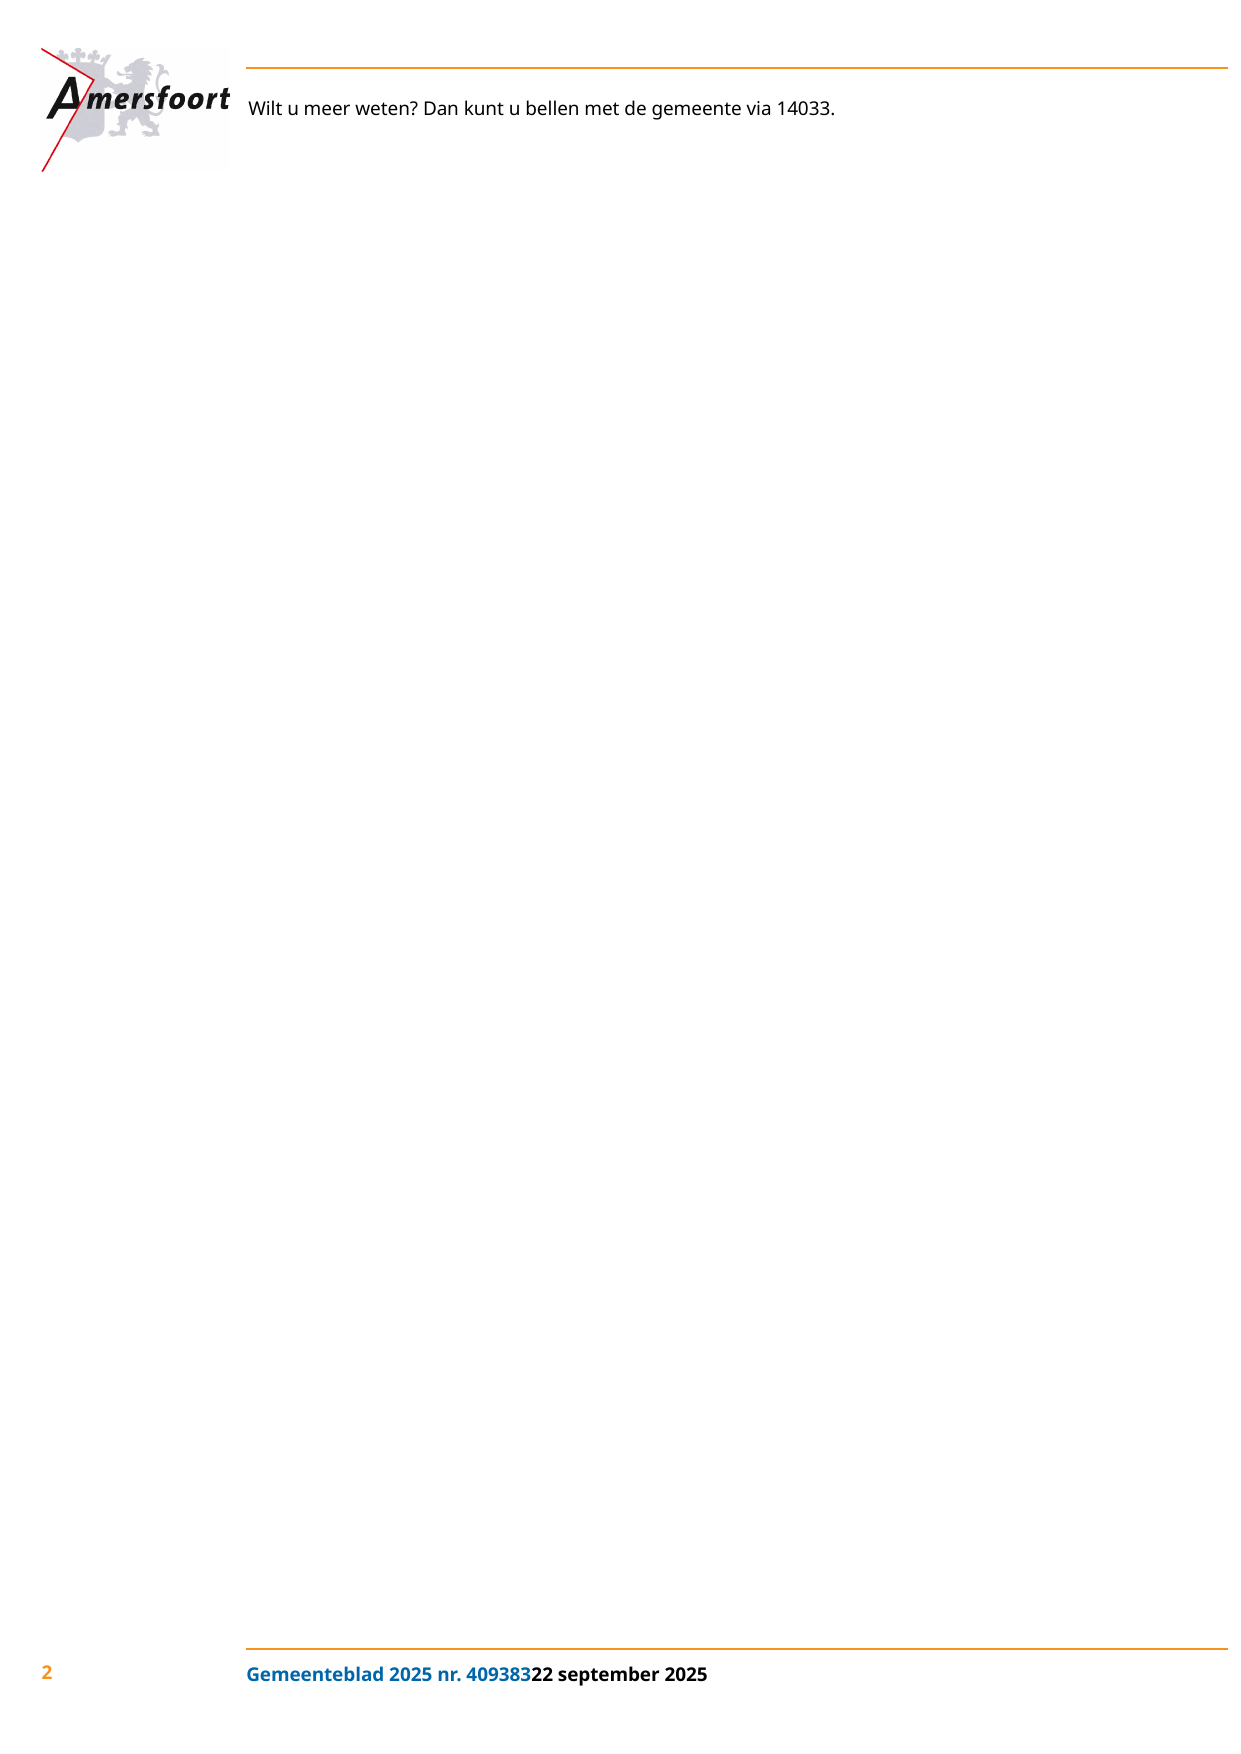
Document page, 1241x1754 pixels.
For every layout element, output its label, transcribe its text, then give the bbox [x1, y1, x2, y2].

picture [41, 47, 231, 172]
text Wilt u meer weten? Dan kunt u bellen met de gemeente via 14033. [248, 95, 1152, 121]
